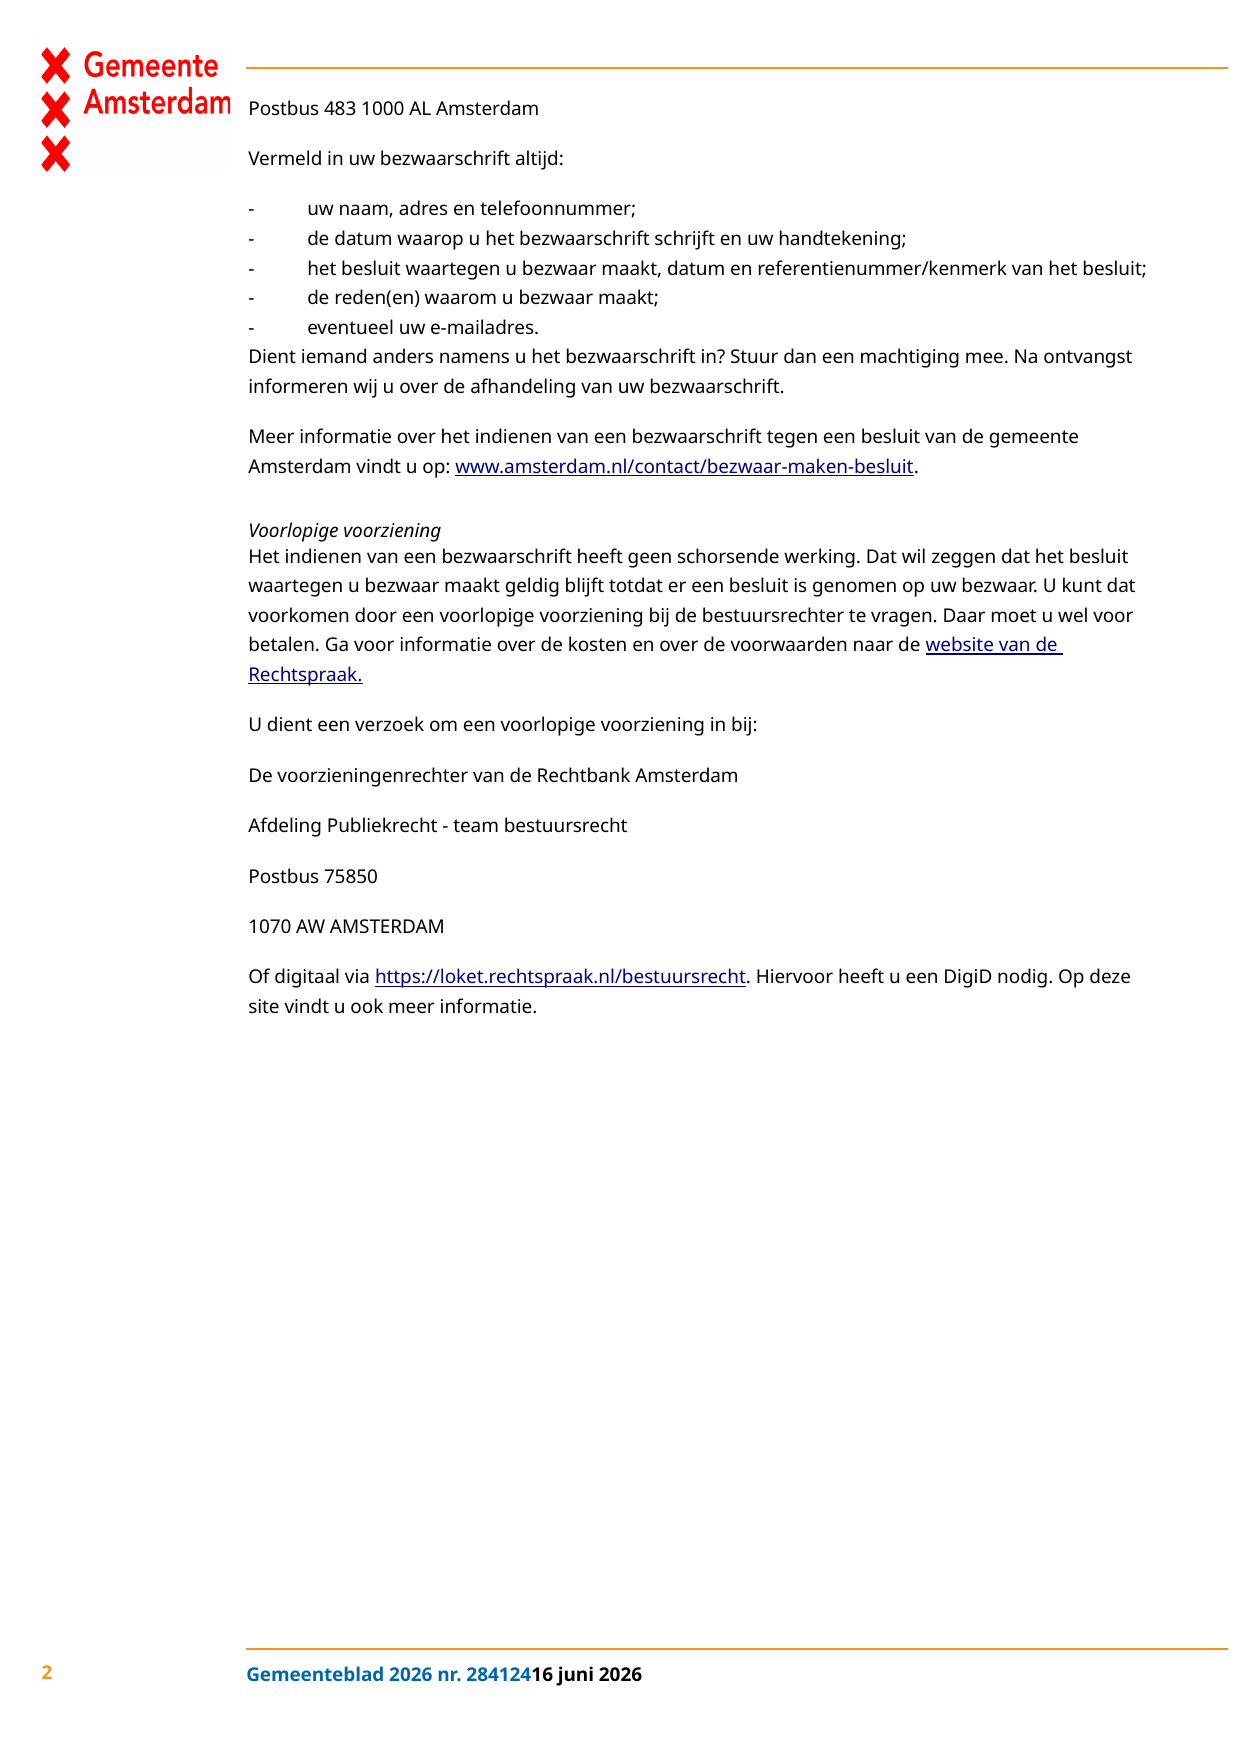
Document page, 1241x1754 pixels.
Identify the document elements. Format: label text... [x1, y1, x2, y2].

list de reden(en) waarom u bezwaar maakt; [248, 284, 1152, 310]
text Afdeling Publiekrecht - team bestuursrecht [248, 812, 1152, 838]
picture [41, 47, 231, 172]
text 1070 AW AMSTERDAM [248, 913, 1152, 939]
text De voorzieningenrechter van de Rechtbank Amsterdam [248, 762, 1152, 788]
text Postbus 75850 [248, 863, 1152, 888]
text Vermeld in uw bezwaarschrift altijd: [248, 145, 1152, 171]
text Postbus 483 1000 AL Amsterdam [248, 95, 1152, 121]
text Het indienen van een bezwaarschrift heeft geen schorsende werking. Dat wil zeggen dat het besluit waartegen u bezwaar maakt geldig blijft totdat er een besluit is genomen op uw bezwaar. U kunt dat voorkomen door een voorlopige voorziening bij de bestuursrechter te vragen. Daar moet u wel voor betalen. Ga voor informatie over de kosten en over de voorwaarden naar de website van de Rechtspraak. [248, 543, 1152, 687]
list eventueel uw e-mailadres. [248, 314, 1152, 340]
list de datum waarop u het bezwaarschrift schrijft en uw handtekening; [248, 225, 1152, 251]
text U dient een verzoek om een voorlopige voorziening in bij: [248, 712, 1152, 737]
list het besluit waartegen u bezwaar maakt, datum en referentienummer/kenmerk van het besluit; [248, 255, 1152, 281]
list uw naam, adres en telefoonnummer; [248, 196, 1152, 221]
text Dient iemand anders namens u het bezwaarschrift in? Stuur dan een machtiging mee. Na ontvangst informeren wij u over de afhandeling van uw bezwaarschrift. [248, 343, 1152, 399]
text Of digitaal via https://loket.rechtspraak.nl/bestuursrecht. Hiervoor heeft u een DigiD nodig. Op deze site vindt u ook meer informatie. [248, 964, 1152, 1019]
text Voorlopige voorziening [248, 517, 1152, 543]
text Meer informatie over het indienen van een bezwaarschrift tegen een besluit van de gemeente Amsterdam vindt u op: www.amsterdam.nl/contact/bezwaar-maken-besluit. [248, 423, 1152, 479]
